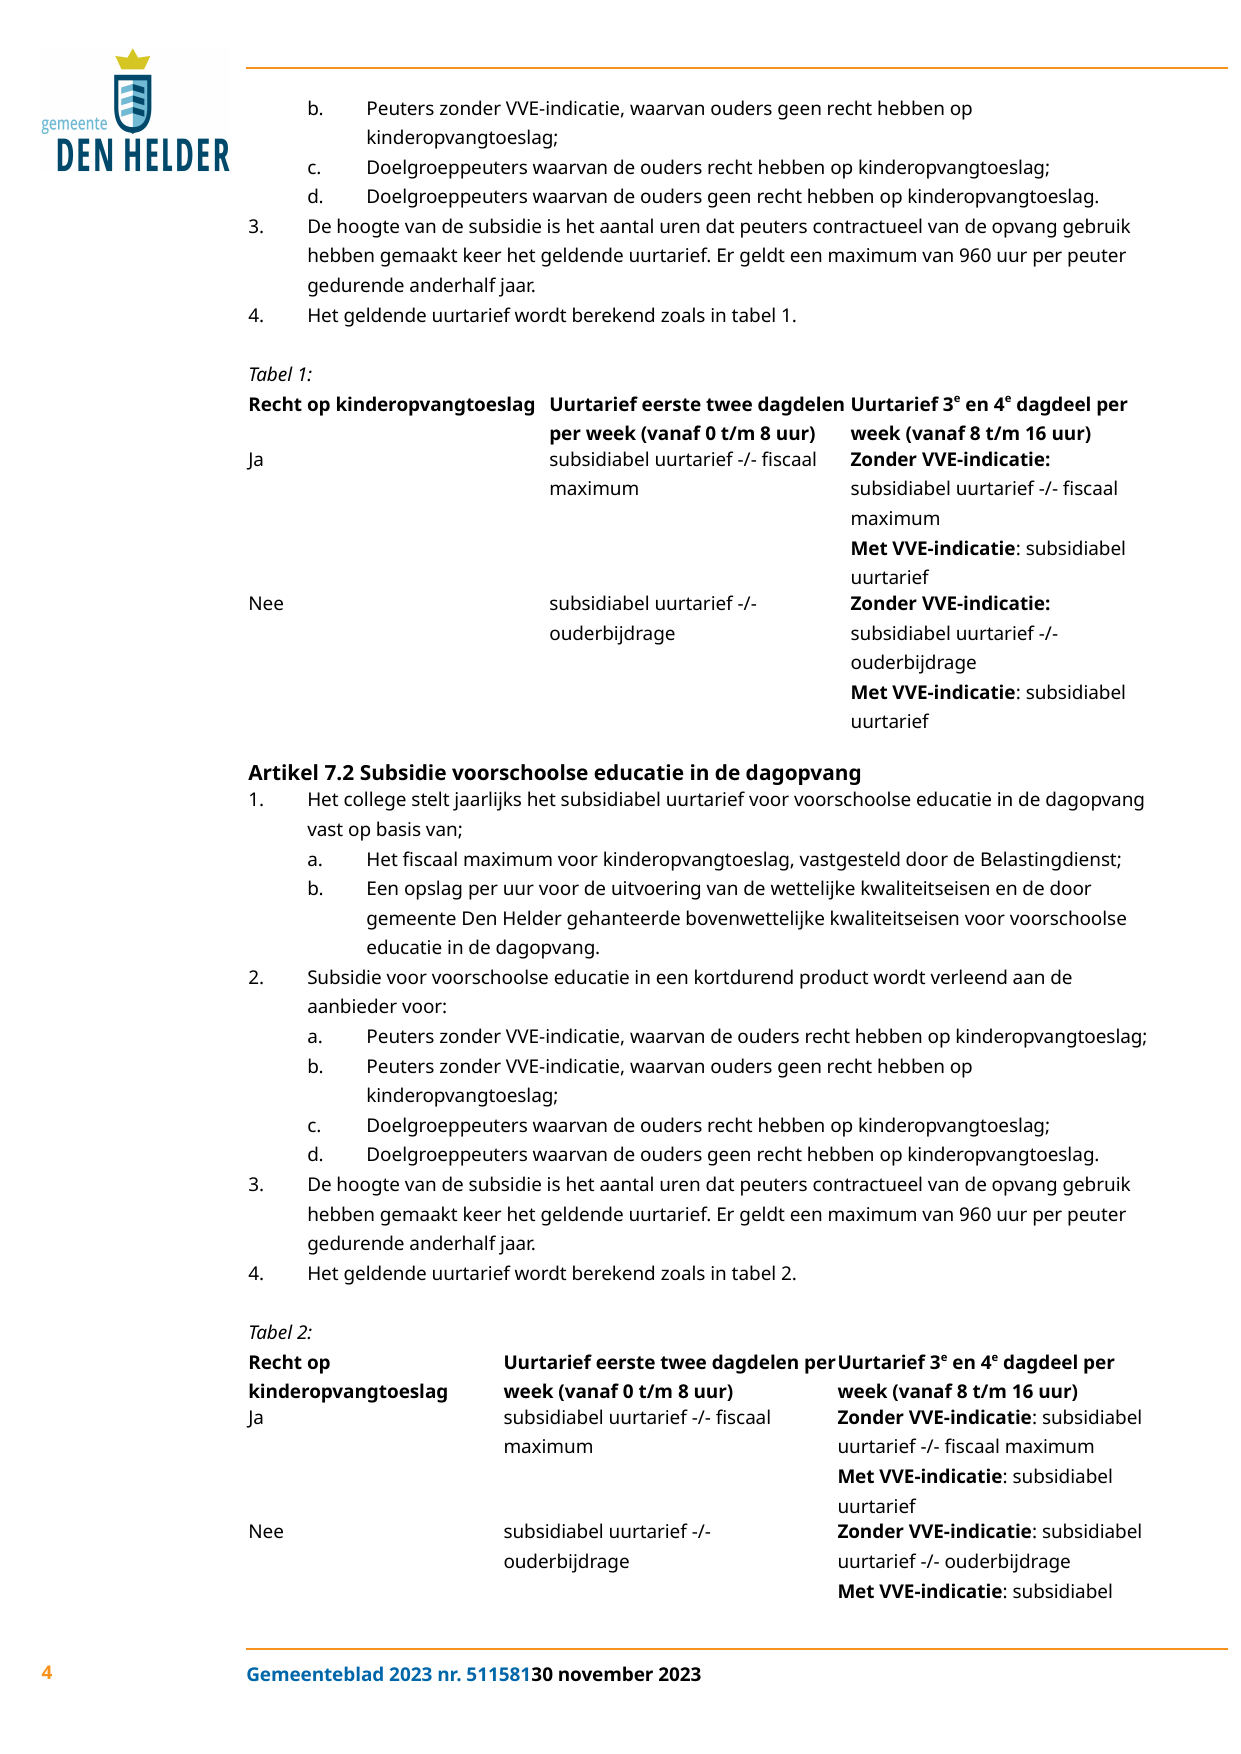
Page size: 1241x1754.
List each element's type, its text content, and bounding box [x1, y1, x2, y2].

table_cell Ja [248, 1404, 503, 1519]
list De hoogte van de subsidie is het aantal uren dat peuters contractueel van de opvang gebruik hebben gemaakt keer het geldende uurtarief. Er geldt een maximum van 960 uur per peuter gedurende anderhalf jaar. [248, 1171, 1152, 1256]
table_cell subsidiabel uurtarief -/- ouderbijdrage [549, 590, 850, 734]
list Een opslag per uur voor de uitvoering van de wettelijke kwaliteitseisen en de door gemeente Den Helder gehanteerde bovenwettelijke kwaliteitseisen voor voorschoolse educatie in de dagopvang. [307, 875, 1152, 960]
text Tabel 2: [248, 1319, 1152, 1345]
text Tabel 1: [248, 361, 1152, 387]
table_cell subsidiabel uurtarief -/- fiscaal maximum [503, 1404, 837, 1519]
list Peuters zonder VVE-indicatie, waarvan ouders geen recht hebben op kinderopvangtoeslag; [307, 95, 1152, 150]
table_cell subsidiabel uurtarief -/- fiscaal maximum [549, 446, 850, 590]
table_cell Nee [248, 1519, 503, 1603]
list Doelgroeppeuters waarvan de ouders recht hebben op kinderopvangtoeslag; [307, 154, 1152, 180]
picture [100, 154, 106, 172]
list Het fiscaal maximum voor kinderopvangtoeslag, vastgesteld door de Belastingdienst; [307, 846, 1152, 872]
table_header Recht op kinderopvangtoeslag [248, 391, 549, 446]
list De hoogte van de subsidie is het aantal uren dat peuters contractueel van de opvang gebruik hebben gemaakt keer het geldende uurtarief. Er geldt een maximum van 960 uur per peuter gedurende anderhalf jaar. [248, 213, 1152, 298]
table_header Uurtarief 3e en 4e dagdeel per week (vanaf 8 t/m 16 uur) [850, 391, 1152, 446]
table_cell subsidiabel uurtarief -/- ouderbijdrage [503, 1519, 837, 1603]
list Het geldende uurtarief wordt berekend zoals in tabel 2. [248, 1260, 1152, 1286]
list Doelgroeppeuters waarvan de ouders recht hebben op kinderopvangtoeslag; [307, 1112, 1152, 1138]
picture [41, 47, 231, 172]
picture [63, 144, 68, 165]
table_header Uurtarief 3e en 4e dagdeel per week (vanaf 8 t/m 16 uur) [837, 1349, 1152, 1404]
list Peuters zonder VVE-indicatie, waarvan de ouders recht hebben op kinderopvangtoeslag; [307, 1023, 1152, 1049]
table_header Recht op kinderopvangtoeslag [248, 1349, 503, 1404]
table_cell Zonder VVE-indicatie: subsidiabel uurtarief -/- ouderbijdrage Met VVE-indicatie: subsidiabel [837, 1519, 1152, 1603]
table_cell Zonder VVE-indicatie: subsidiabel uurtarief -/- fiscaal maximum Met VVE-indicatie: subsidiabel uurtarief [850, 446, 1152, 590]
picture [220, 160, 224, 172]
picture [182, 144, 187, 165]
list Doelgroeppeuters waarvan de ouders geen recht hebben op kinderopvangtoeslag. [307, 1142, 1152, 1167]
picture [130, 157, 135, 172]
text Artikel 7.2 Subsidie voorschoolse educatie in de dagopvang [248, 758, 1152, 787]
list Peuters zonder VVE-indicatie, waarvan ouders geen recht hebben op kinderopvangtoeslag; [307, 1053, 1152, 1108]
table_cell Zonder VVE-indicatie: subsidiabel uurtarief -/- ouderbijdrage Met VVE-indicatie: subsidiabel uurtarief [850, 590, 1152, 734]
list Het college stelt jaarlijks het subsidiabel uurtarief voor voorschoolse educatie in de dagopvang vast op basis van; [248, 787, 1152, 842]
list Het geldende uurtarief wordt berekend zoals in tabel 1. [248, 302, 1152, 328]
list Subsidie voor voorschoolse educatie in een kortdurend product wordt verleend aan de aanbieder voor: [248, 964, 1152, 1019]
table_cell Ja [248, 446, 549, 590]
table_header Uurtarief eerste twee dagdelen per week (vanaf 0 t/m 8 uur) [503, 1349, 837, 1404]
table_cell Zonder VVE-indicatie: subsidiabel uurtarief -/- fiscaal maximum Met VVE-indicatie: subsidiabel uurtarief [837, 1404, 1152, 1519]
table_header Uurtarief eerste twee dagdelen per week (vanaf 0 t/m 8 uur) [549, 391, 850, 446]
list Doelgroeppeuters waarvan de ouders geen recht hebben op kinderopvangtoeslag. [307, 183, 1152, 209]
table_cell Nee [248, 590, 549, 734]
